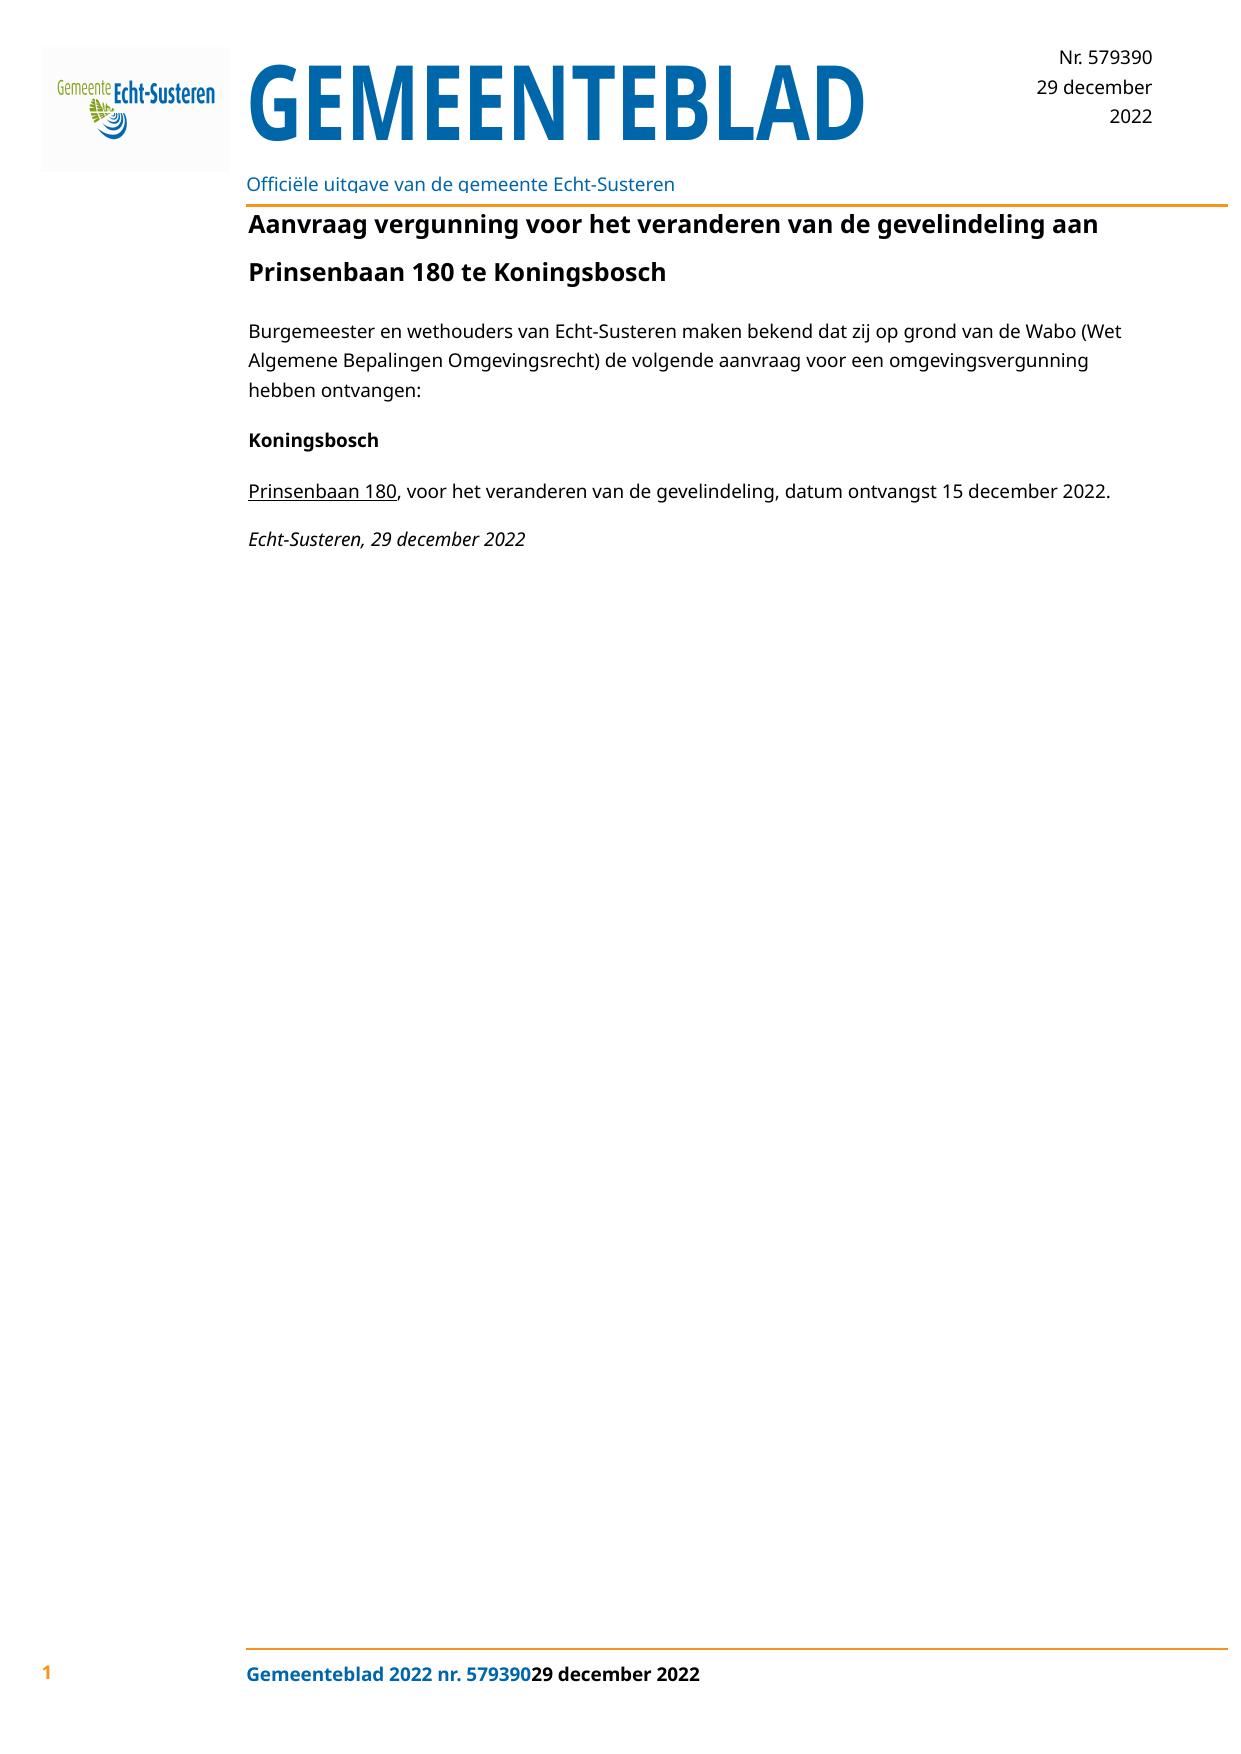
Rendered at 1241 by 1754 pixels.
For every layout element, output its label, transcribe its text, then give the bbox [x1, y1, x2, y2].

text Aanvraag vergunning voor het veranderen van de gevelindeling aan Prinsenbaan 180 te Koningsbosch [248, 207, 1152, 288]
text Koningsbosch [248, 427, 1152, 453]
text Prinsenbaan 180, voor het veranderen van de gevelindeling, datum ontvangst 15 december 2022. [248, 478, 1152, 504]
text Burgemeester en wethouders van Echt-Susteren maken bekend dat zij op grond van de Wabo (Wet Algemene Bepalingen Omgevingsrecht) de volgende aanvraag voor een omgevingsvergunning hebben ontvangen: [248, 318, 1152, 403]
text Echt-Susteren, 29 december 2022 [248, 526, 1152, 551]
picture [41, 47, 231, 172]
